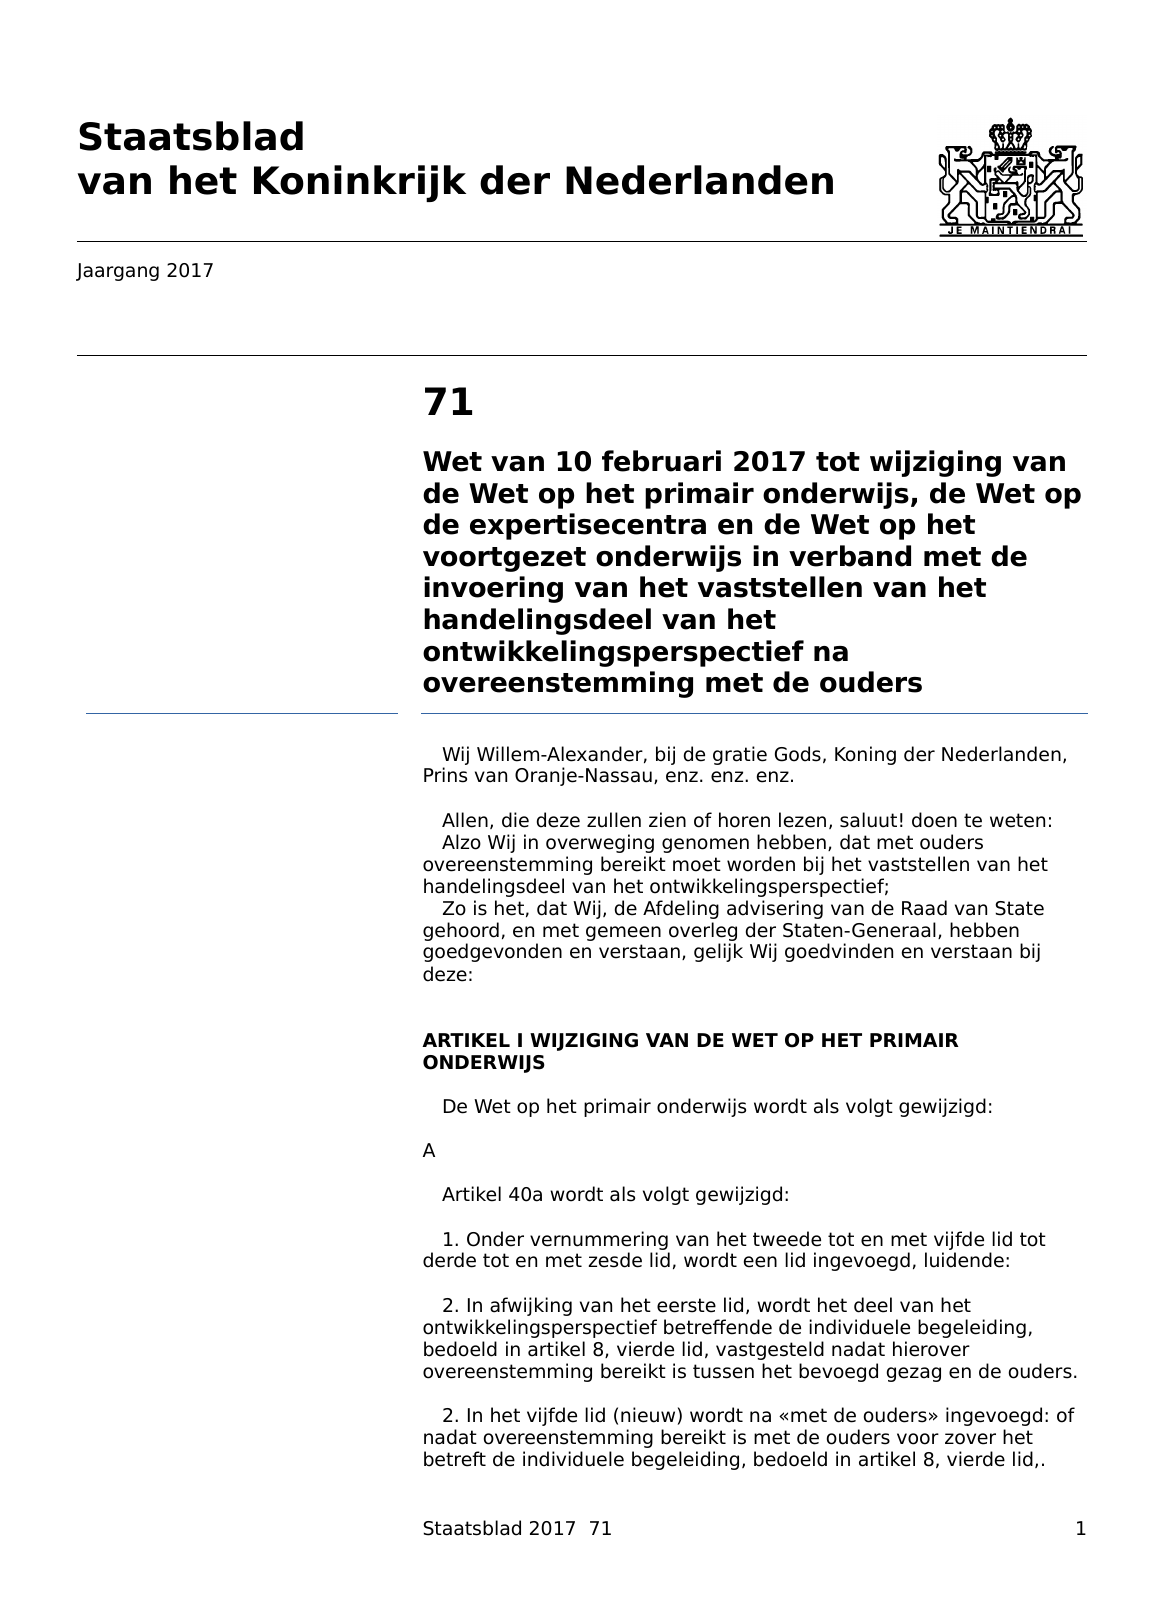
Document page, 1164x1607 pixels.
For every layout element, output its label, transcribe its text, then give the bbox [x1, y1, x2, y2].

text Zo is het, dat Wij, de Afdeling advisering van de Raad van State gehoord, en met gemeen overleg der Staten-Generaal, hebben goedgevonden en verstaan, gelijk Wij goedvinden en verstaan bij deze: [422, 897, 1087, 985]
text Artikel 40a wordt als volgt gewijzigd: [422, 1184, 1087, 1206]
text Allen, die deze zullen zien of horen lezen, saluut! doen te weten: [422, 809, 1087, 832]
text De Wet op het primair onderwijs wordt als volgt gewijzigd: [422, 1096, 1087, 1118]
picture [936, 115, 1087, 240]
table_header [886, 100, 1087, 241]
subtitle ARTIKEL I WIJZIGING VAN DE WET OP HET PRIMAIR ONDERWIJS [422, 1030, 1087, 1074]
table_cell Jaargang 2017 [77, 242, 1087, 355]
text Wet van 10 februari 2017 tot wijziging van de Wet op het primair onderwijs, de Wet op de expertisecentra en de Wet op het voortgezet onderwijs in verband met de invoering van het vaststellen van het handelingsdeel van het ontwikkelingsperspectief na overeenstemming met de ouders [422, 447, 1087, 699]
text Alzo Wij in overweging genomen hebben, dat met ouders overeenstemming bereikt moet worden bij het vaststellen van het handelingsdeel van het ontwikkelingsperspectief; [422, 832, 1087, 897]
text 2. In het vijfde lid (nieuw) wordt na «met de ouders» ingevoegd: of nadat overeenstemming bereikt is met de ouders voor zover het betreft de individuele begeleiding, bedoeld in artikel 8, vierde lid,. [422, 1405, 1087, 1471]
text 2. In afwijking van het eerste lid, wordt het deel van het ontwikkelingsperspectief betreffende de individuele begeleiding, bedoeld in artikel 8, vierde lid, vastgesteld nadat hierover overeenstemming bereikt is tussen het bevoegd gezag en de ouders. [422, 1294, 1087, 1382]
subtitle 71 [422, 381, 1087, 424]
table_header Staatsblad van het Koninkrijk der Nederlanden [77, 100, 886, 241]
text A [422, 1140, 1087, 1162]
text Wij Willem-Alexander, bij de gratie Gods, Koning der Nederlanden, Prins van Oranje-Nassau, enz. enz. enz. [422, 743, 1087, 787]
text 1. Onder vernummering van het tweede tot en met vijfde lid tot derde tot en met zesde lid, wordt een lid ingevoegd, luidende: [422, 1228, 1087, 1272]
